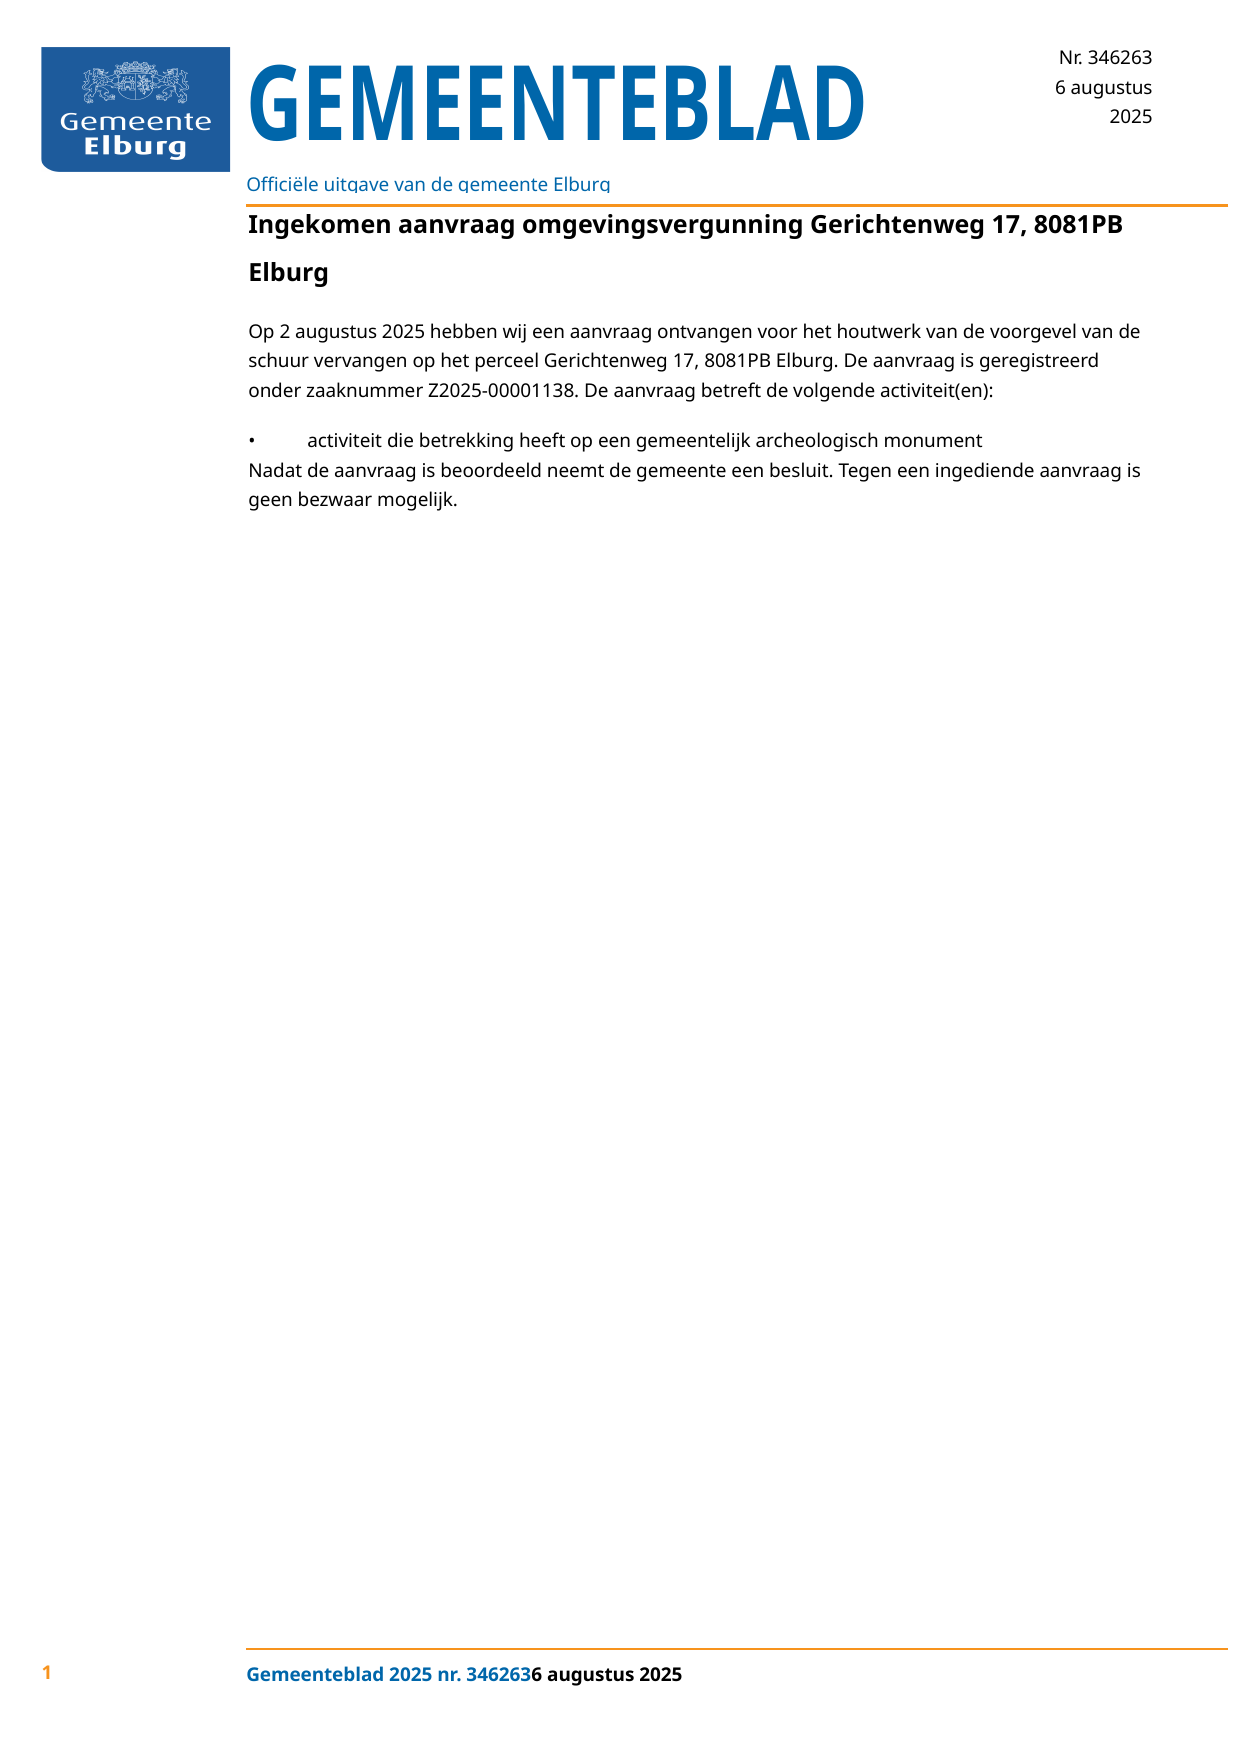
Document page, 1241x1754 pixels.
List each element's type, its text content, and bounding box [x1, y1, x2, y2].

text Nadat de aanvraag is beoordeeld neemt de gemeente een besluit. Tegen een ingediende aanvraag is geen bezwaar mogelijk. [248, 457, 1152, 512]
list activiteit die betrekking heeft op een gemeentelijk archeologisch monument [248, 427, 1152, 453]
picture [41, 47, 231, 172]
text Ingekomen aanvraag omgevingsvergunning Gerichtenweg 17, 8081PB Elburg [248, 207, 1152, 288]
text Op 2 augustus 2025 hebben wij een aanvraag ontvangen voor het houtwerk van de voorgevel van de schuur vervangen op het perceel Gerichtenweg 17, 8081PB Elburg. De aanvraag is geregistreerd onder zaaknummer Z2025-00001138. De aanvraag betreft de volgende activiteit(en): [248, 318, 1152, 403]
